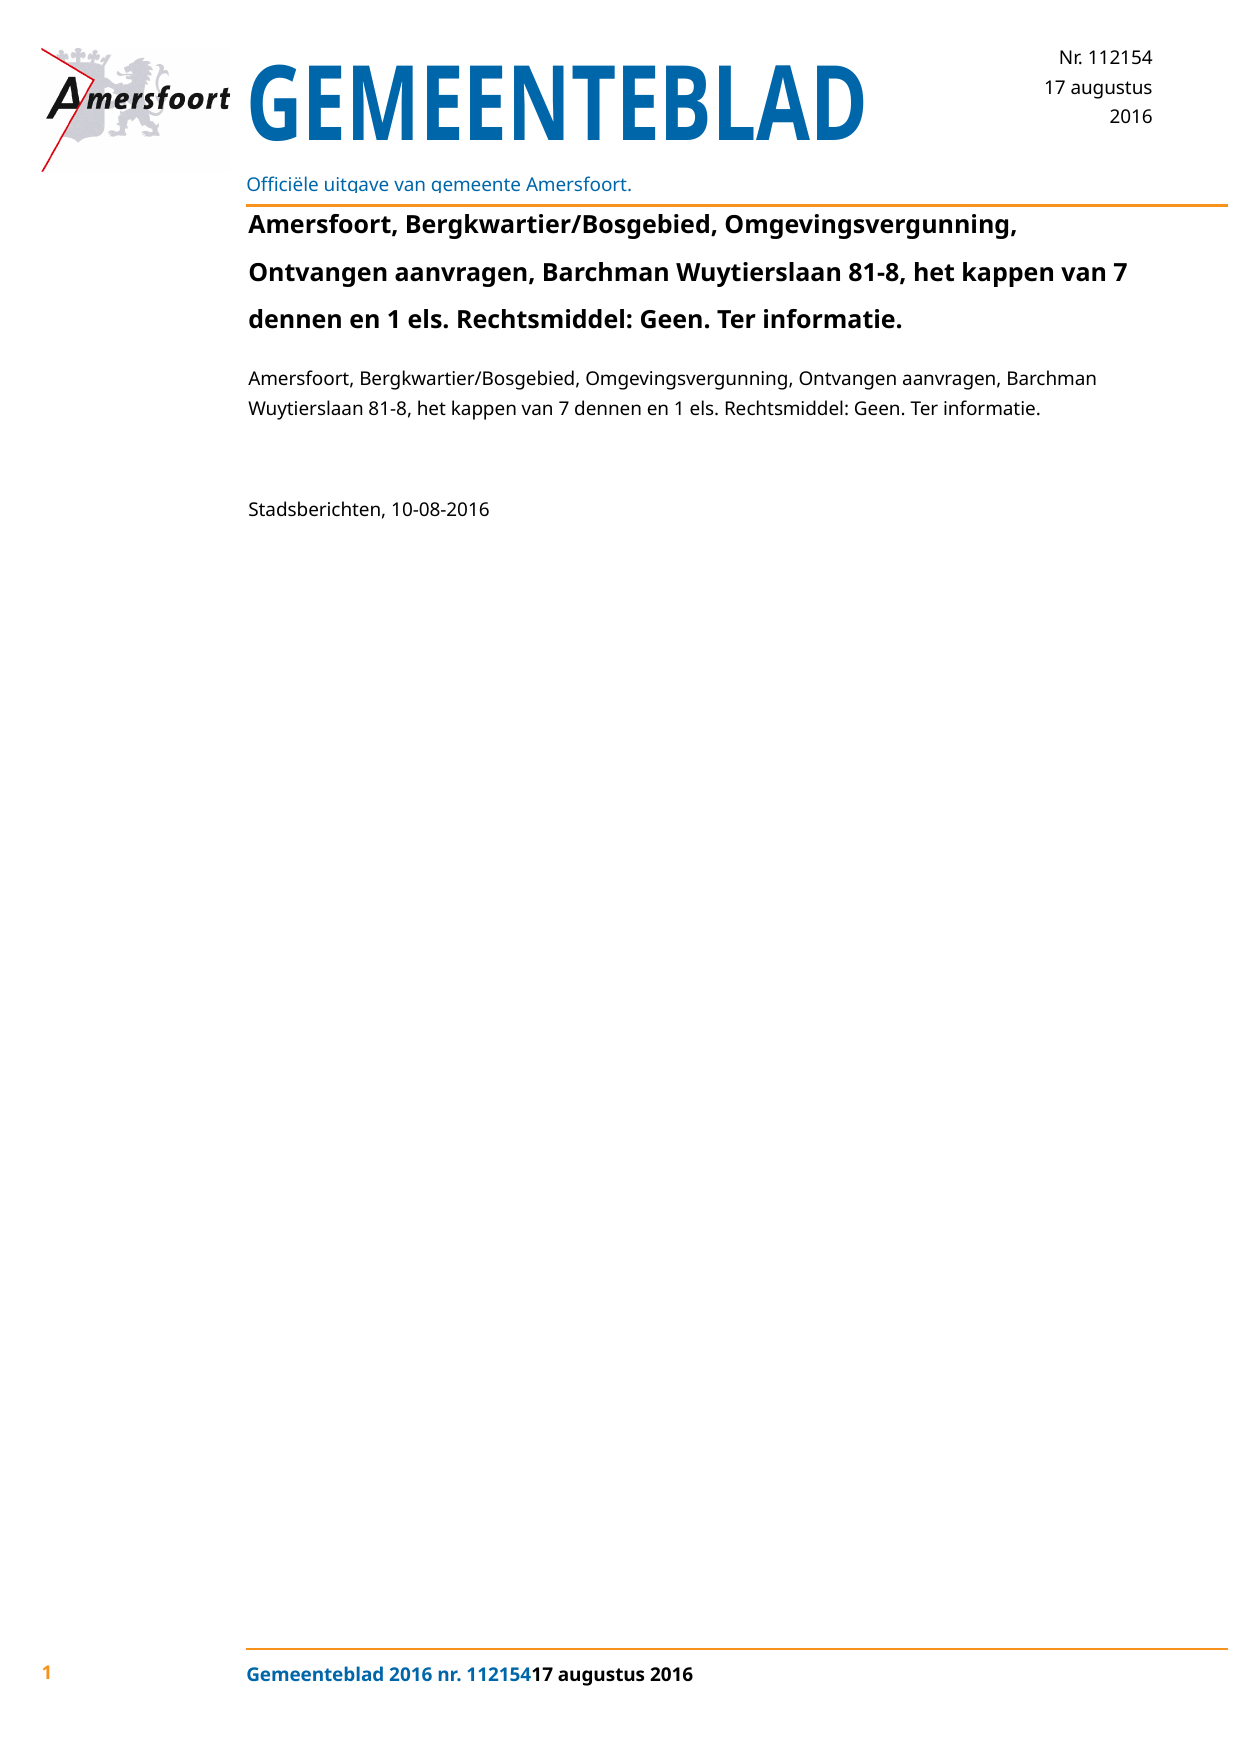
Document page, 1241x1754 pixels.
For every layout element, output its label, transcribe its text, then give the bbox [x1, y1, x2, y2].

text Amersfoort, Bergkwartier/Bosgebied, Omgevingsvergunning, Ontvangen aanvragen, Barchman Wuytierslaan 81-8, het kappen van 7 dennen en 1 els. Rechtsmiddel: Geen. Ter informatie. [248, 366, 1152, 421]
text Amersfoort, Bergkwartier/Bosgebied, Omgevingsvergunning, Ontvangen aanvragen, Barchman Wuytierslaan 81-8, het kappen van 7 dennen en 1 els. Rechtsmiddel: Geen. Ter informatie. [248, 207, 1152, 336]
text Stadsberichten, 10-08-2016 [248, 496, 1152, 522]
picture [41, 47, 231, 172]
